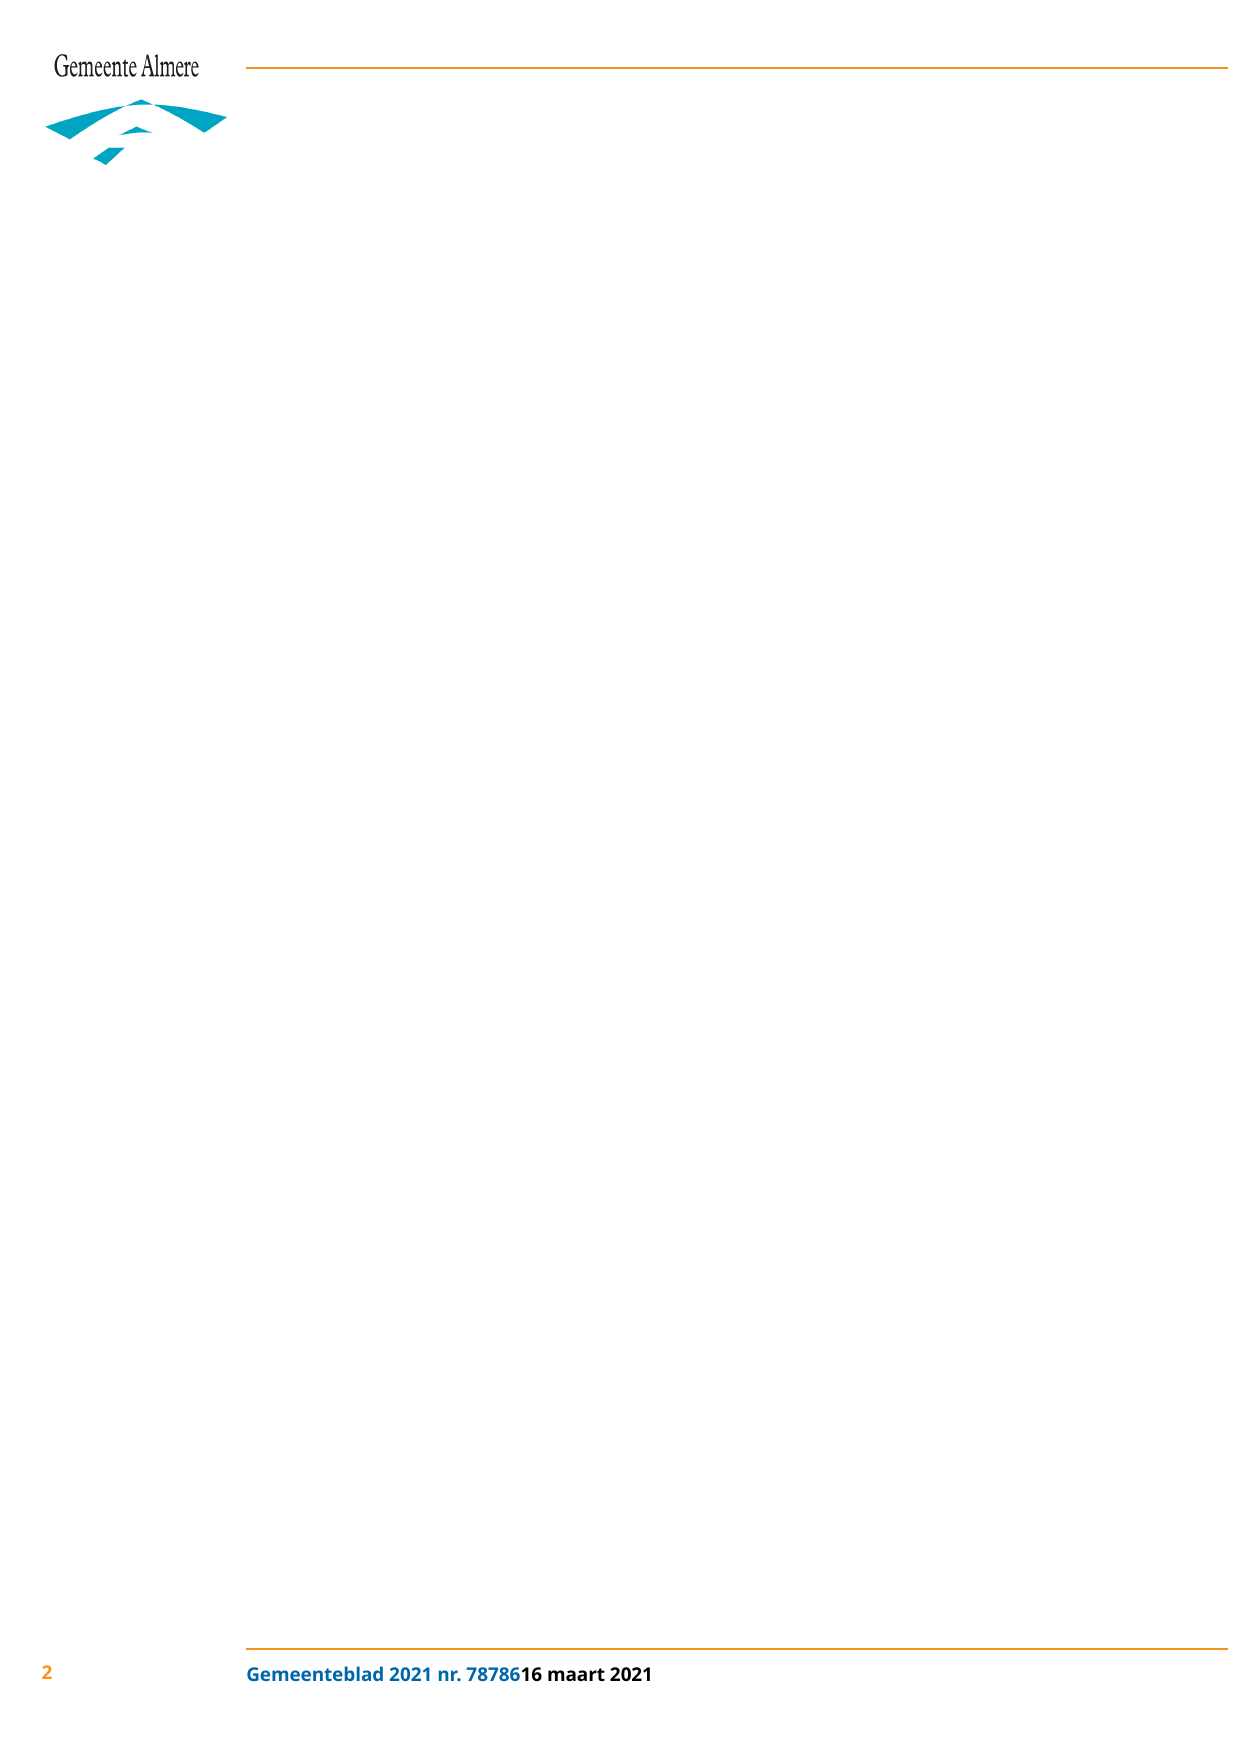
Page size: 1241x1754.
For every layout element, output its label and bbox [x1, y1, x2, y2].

picture [41, 47, 231, 172]
